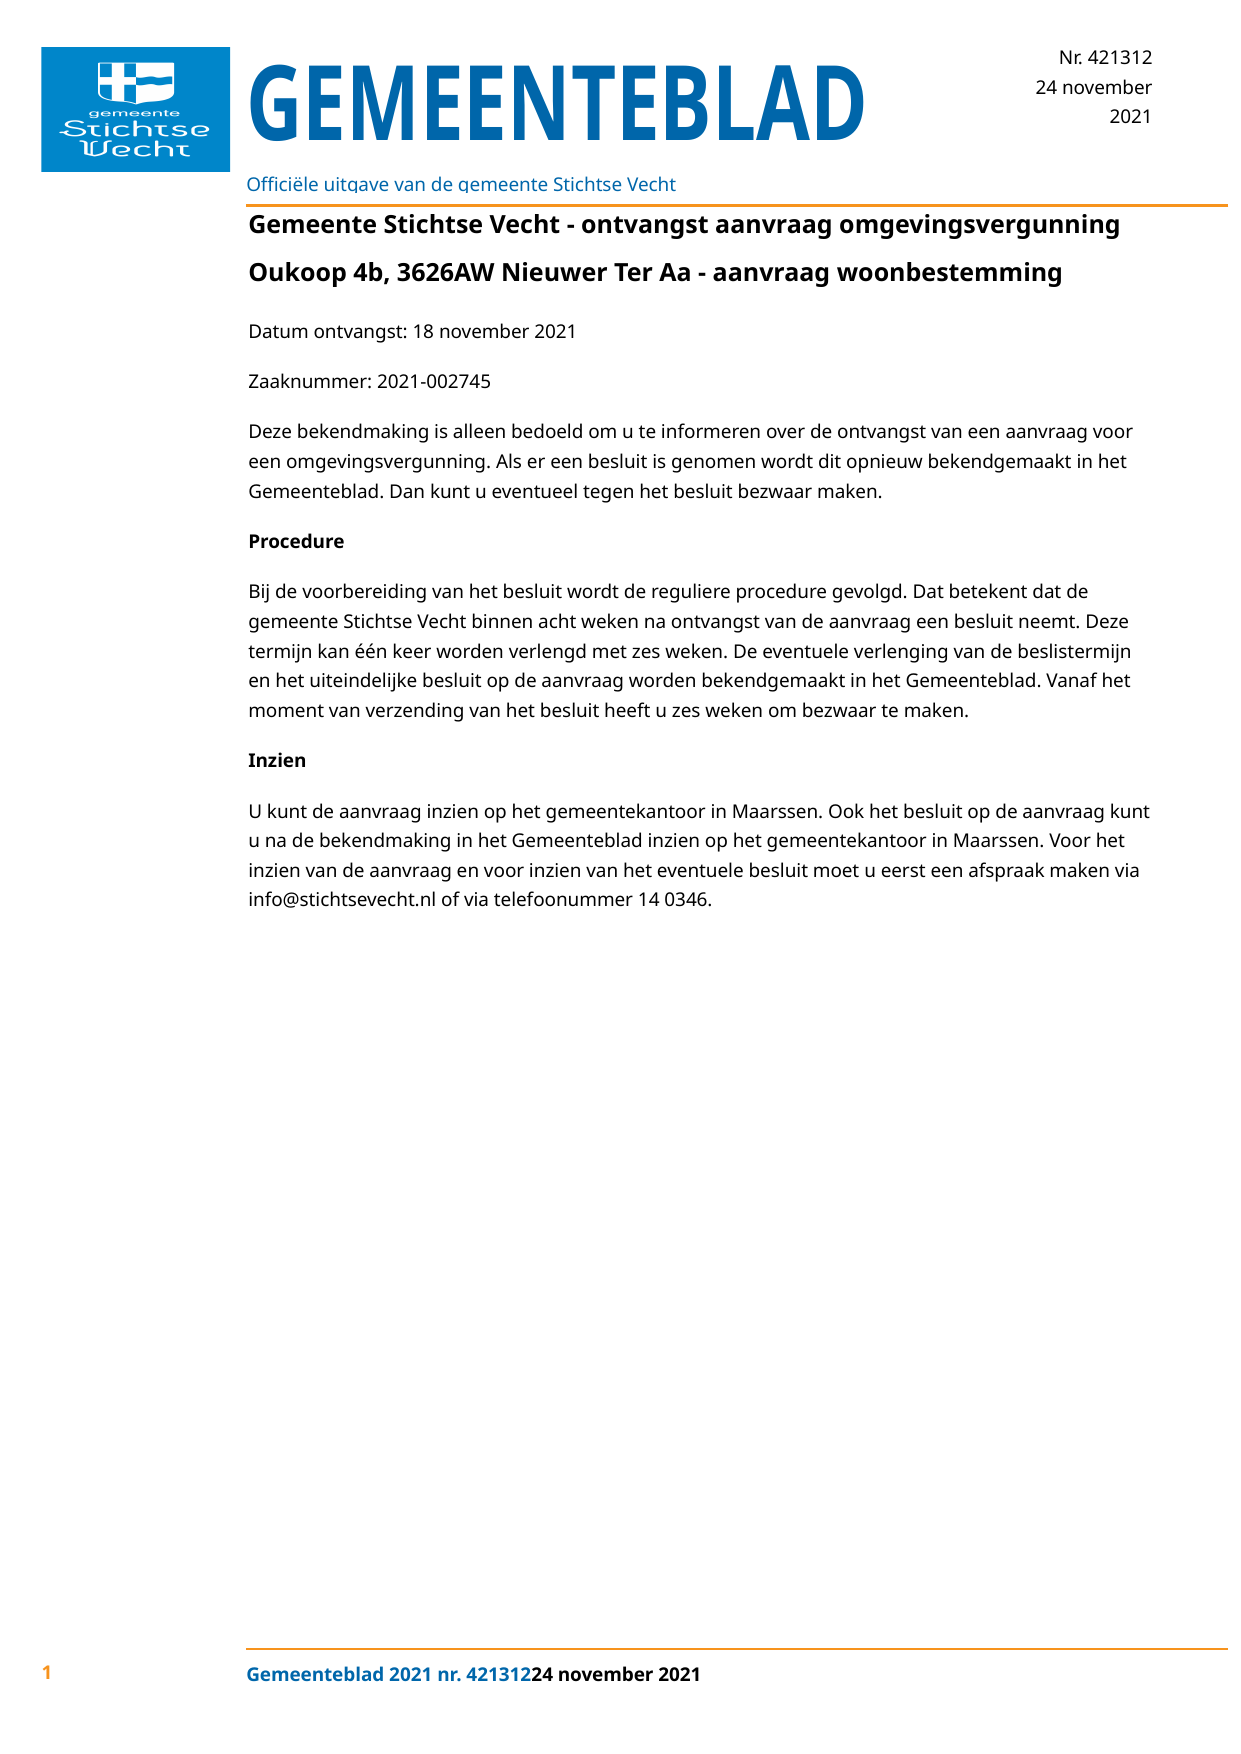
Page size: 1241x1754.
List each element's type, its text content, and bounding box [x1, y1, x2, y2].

text Inzien [248, 747, 1152, 773]
text Bij de voorbereiding van het besluit wordt de reguliere procedure gevolgd. Dat betekent dat de gemeente Stichtse Vecht binnen acht weken na ontvangst van de aanvraag een besluit neemt. Deze termijn kan één keer worden verlengd met zes weken. De eventuele verlenging van de beslistermijn en het uiteindelijke besluit op de aanvraag worden bekendgemaakt in het Gemeenteblad. Vanaf het moment van verzending van het besluit heeft u zes weken om bezwaar te maken. [248, 579, 1152, 723]
text Datum ontvangst: 18 november 2021 [248, 318, 1152, 344]
text Procedure [248, 528, 1152, 554]
text U kunt de aanvraag inzien op het gemeentekantoor in Maarssen. Ook het besluit op de aanvraag kunt u na de bekendmaking in het Gemeenteblad inzien op het gemeentekantoor in Maarssen. Voor het inzien van de aanvraag en voor inzien van het eventuele besluit moet u eerst een afspraak maken via info@stichtsevecht.nl of via telefoonummer 14 0346. [248, 798, 1152, 912]
text Deze bekendmaking is alleen bedoeld om u te informeren over de ontvangst van een aanvraag voor een omgevingsvergunning. Als er een besluit is genomen wordt dit opnieuw bekendgemaakt in het Gemeenteblad. Dan kunt u eventueel tegen het besluit bezwaar maken. [248, 419, 1152, 504]
picture [99, 63, 135, 101]
text Zaaknummer: 2021-002745 [248, 368, 1152, 394]
picture [137, 63, 174, 103]
text Gemeente Stichtse Vecht - ontvangst aanvraag omgevingsvergunning Oukoop 4b, 3626AW Nieuwer Ter Aa - aanvraag woonbestemming [248, 207, 1152, 288]
